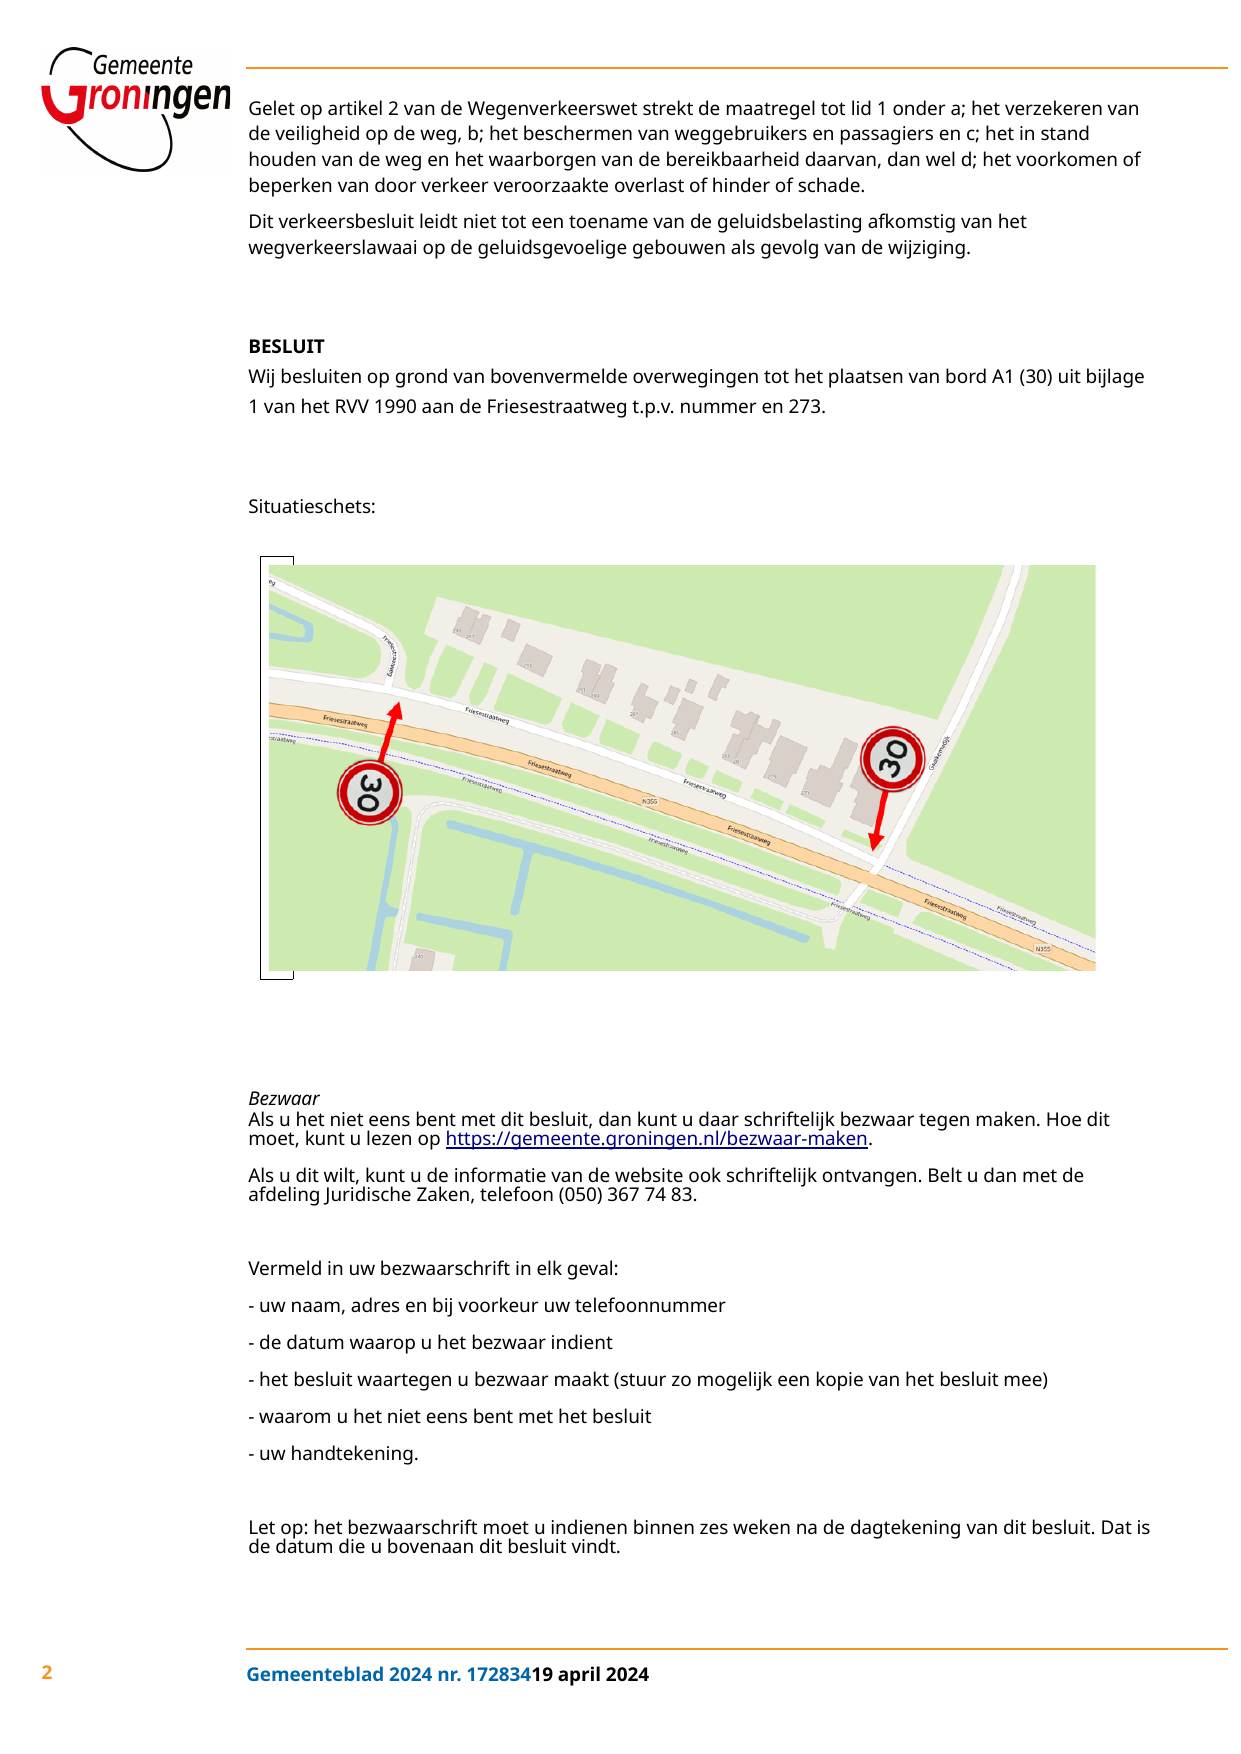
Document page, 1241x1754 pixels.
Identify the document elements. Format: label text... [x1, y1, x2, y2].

text Gelet op artikel 2 van de Wegenverkeerswet strekt de maatregel tot lid 1 onder a; het verzekeren van de veiligheid op de weg, b; het beschermen van weggebruikers en passagiers en c; het in stand houden van de weg en het waarborgen van de bereikbaarheid daarvan, dan wel d; het voorkomen of beperken van door verkeer veroorzaakte overlast of hinder of schade. [248, 95, 1152, 198]
picture [41, 47, 231, 172]
text - uw naam, adres en bij voorkeur uw telefoonnummer [248, 1297, 1152, 1317]
text - de datum waarop u het bezwaar indient [248, 1334, 1152, 1353]
text Dit verkeersbesluit leidt niet tot een toename van de geluidsbelasting afkomstig van het wegverkeerslawaai op de geluidsgevoelige gebouwen als gevolg van de wijziging. [248, 209, 1152, 260]
text - uw handtekening. [248, 1445, 1152, 1464]
text - waarom u het niet eens bent met het besluit [248, 1408, 1152, 1427]
picture [268, 565, 1096, 971]
text Bezwaar [248, 1085, 1152, 1111]
text Situatieschets: [248, 494, 1152, 519]
text Wij besluiten op grond van bovenvermelde overwegingen tot het plaatsen van bord A1 (30) uit bijlage 1 van het RVV 1990 aan de Friesestraatweg t.p.v. nummer en 273. [248, 363, 1152, 419]
text Als u dit wilt, kunt u de informatie van de website ook schriftelijk ontvangen. Belt u dan met de afdeling Juridische Zaken, telefoon (050) 367 74 83. [248, 1167, 1152, 1206]
text Vermeld in uw bezwaarschrift in elk geval: [248, 1260, 1152, 1279]
text BESLUIT [248, 334, 1152, 359]
text - het besluit waartegen u bezwaar maakt (stuur zo mogelijk een kopie van het besluit mee) [248, 1371, 1152, 1391]
text Let op: het bezwaarschrift moet u indienen binnen zes weken na de dagtekening van dit besluit. Dat is de datum die u bovenaan dit besluit vindt. [248, 1519, 1152, 1558]
text Als u het niet eens bent met dit besluit, dan kunt u daar schriftelijk bezwaar tegen maken. Hoe dit moet, kunt u lezen op https://gemeente.groningen.nl/bezwaar-maken. [248, 1111, 1152, 1149]
